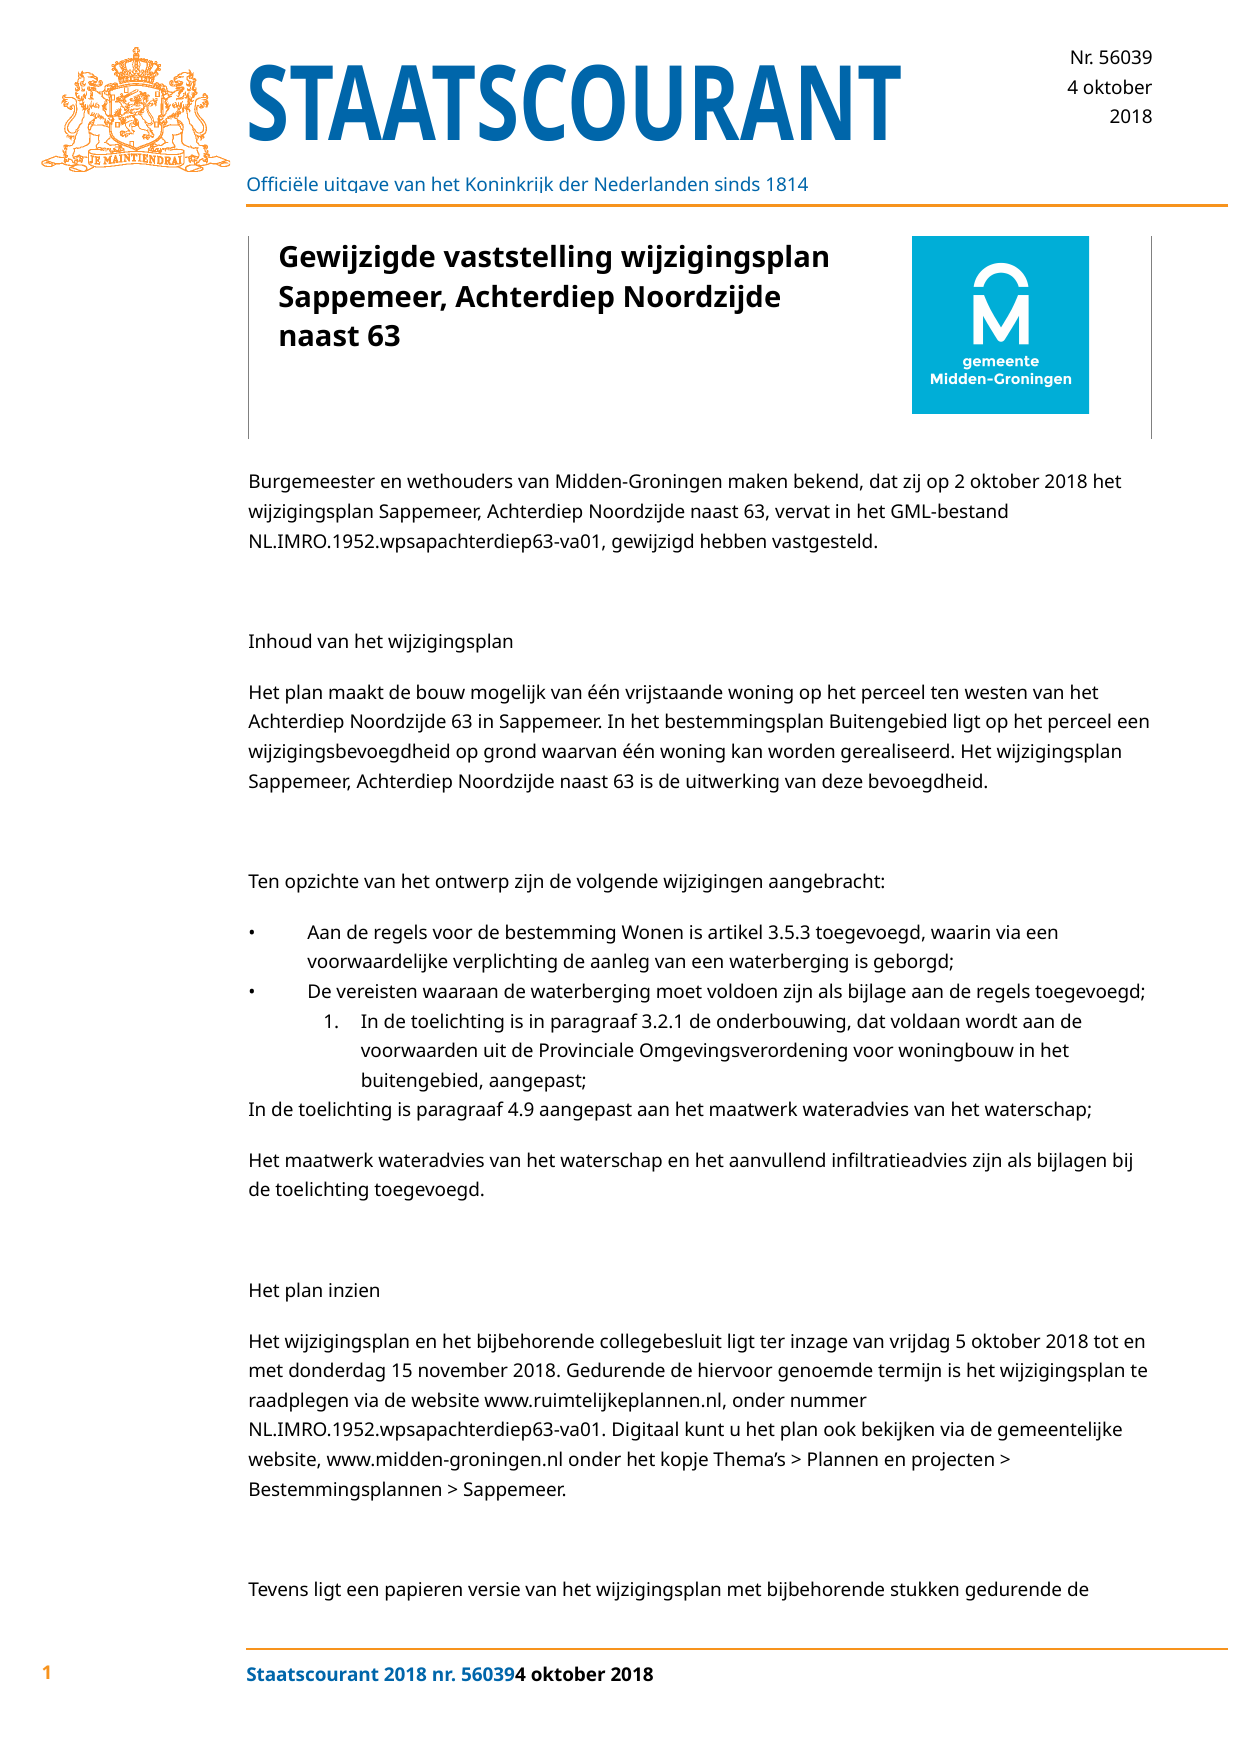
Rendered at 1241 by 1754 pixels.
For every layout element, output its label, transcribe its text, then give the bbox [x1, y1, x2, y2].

list De vereisten waaraan de waterberging moet voldoen zijn als bijlage aan de regels toegevoegd; [248, 978, 1152, 1004]
text Het plan inzien [248, 1277, 1152, 1303]
text Het wijzigingsplan en het bijbehorende collegebesluit ligt ter inzage van vrijdag 5 oktober 2018 tot en met donderdag 15 november 2018. Gedurende de hiervoor genoemde termijn is het wijzigingsplan te raadplegen via de website www.ruimtelijkeplannen.nl, onder nummer NL.IMRO.1952.wpsapachterdiep63-va01. Digitaal kunt u het plan ook bekijken via de gemeentelijke website, www.midden-groningen.nl onder het kopje Thema’s > Plannen en projecten > Bestemmingsplannen > Sappemeer. [248, 1328, 1152, 1501]
picture [974, 296, 1028, 344]
list Aan de regels voor de bestemming Wonen is artikel 3.5.3 toegevoegd, waarin via een voorwaardelijke verplichting de aanleg van een waterberging is geborgd; [248, 919, 1152, 974]
text Ten opzichte van het ontwerp zijn de volgende wijzigingen aangebracht: [248, 869, 1152, 894]
table_header [850, 414, 1151, 439]
text Het maatwerk wateradvies van het waterschap en het aanvullend infiltratieadvies zijn als bijlagen bij de toelichting toegevoegd. [248, 1147, 1152, 1202]
text In de toelichting is paragraaf 4.9 aangepast aan het maatwerk wateradvies van het waterschap; [248, 1097, 1152, 1122]
list In de toelichting is in paragraaf 3.2.1 de onderbouwing, dat voldaan wordt aan de voorwaarden uit de Provinciale Omgevingsverordening voor woningbouw in het buitengebied, aangepast; [323, 1008, 1152, 1093]
picture [1046, 377, 1052, 385]
picture [932, 374, 942, 383]
table_header [1090, 236, 1151, 413]
picture [41, 47, 231, 172]
picture [983, 359, 989, 366]
text Inhoud van het wijzigingsplan [248, 629, 1152, 654]
table_header Gewijzigde vaststelling wijzigingsplan Sappemeer, Achterdiep Noordzijde naast 63 [249, 236, 850, 439]
text Het plan maakt de bouw mogelijk van één vrijstaande woning op het perceel ten westen van het Achterdiep Noordzijde 63 in Sappemeer. In het bestemmingsplan Buitengebied ligt op het perceel een wijzigingsbevoegdheid op grond waarvan één woning kan worden gerealiseerd. Het wijzigingsplan Sappemeer, Achterdiep Noordzijde naast 63 is de uitwerking van deze bevoegdheid. [248, 679, 1152, 793]
picture [975, 264, 1027, 286]
picture [964, 359, 971, 368]
text Tevens ligt een papieren versie van het wijzigingsplan met bijbehorende stukken gedurende de [248, 1577, 1152, 1602]
text Burgemeester en wethouders van Midden-Groningen maken bekend, dat zij op 2 oktober 2018 het wijzigingsplan Sappemeer, Achterdiep Noordzijde naast 63, vervat in het GML-bestand NL.IMRO.1952.wpsapachterdiep63-va01, gewijzigd hebben vastgesteld. [248, 469, 1152, 553]
table_header [850, 236, 912, 413]
